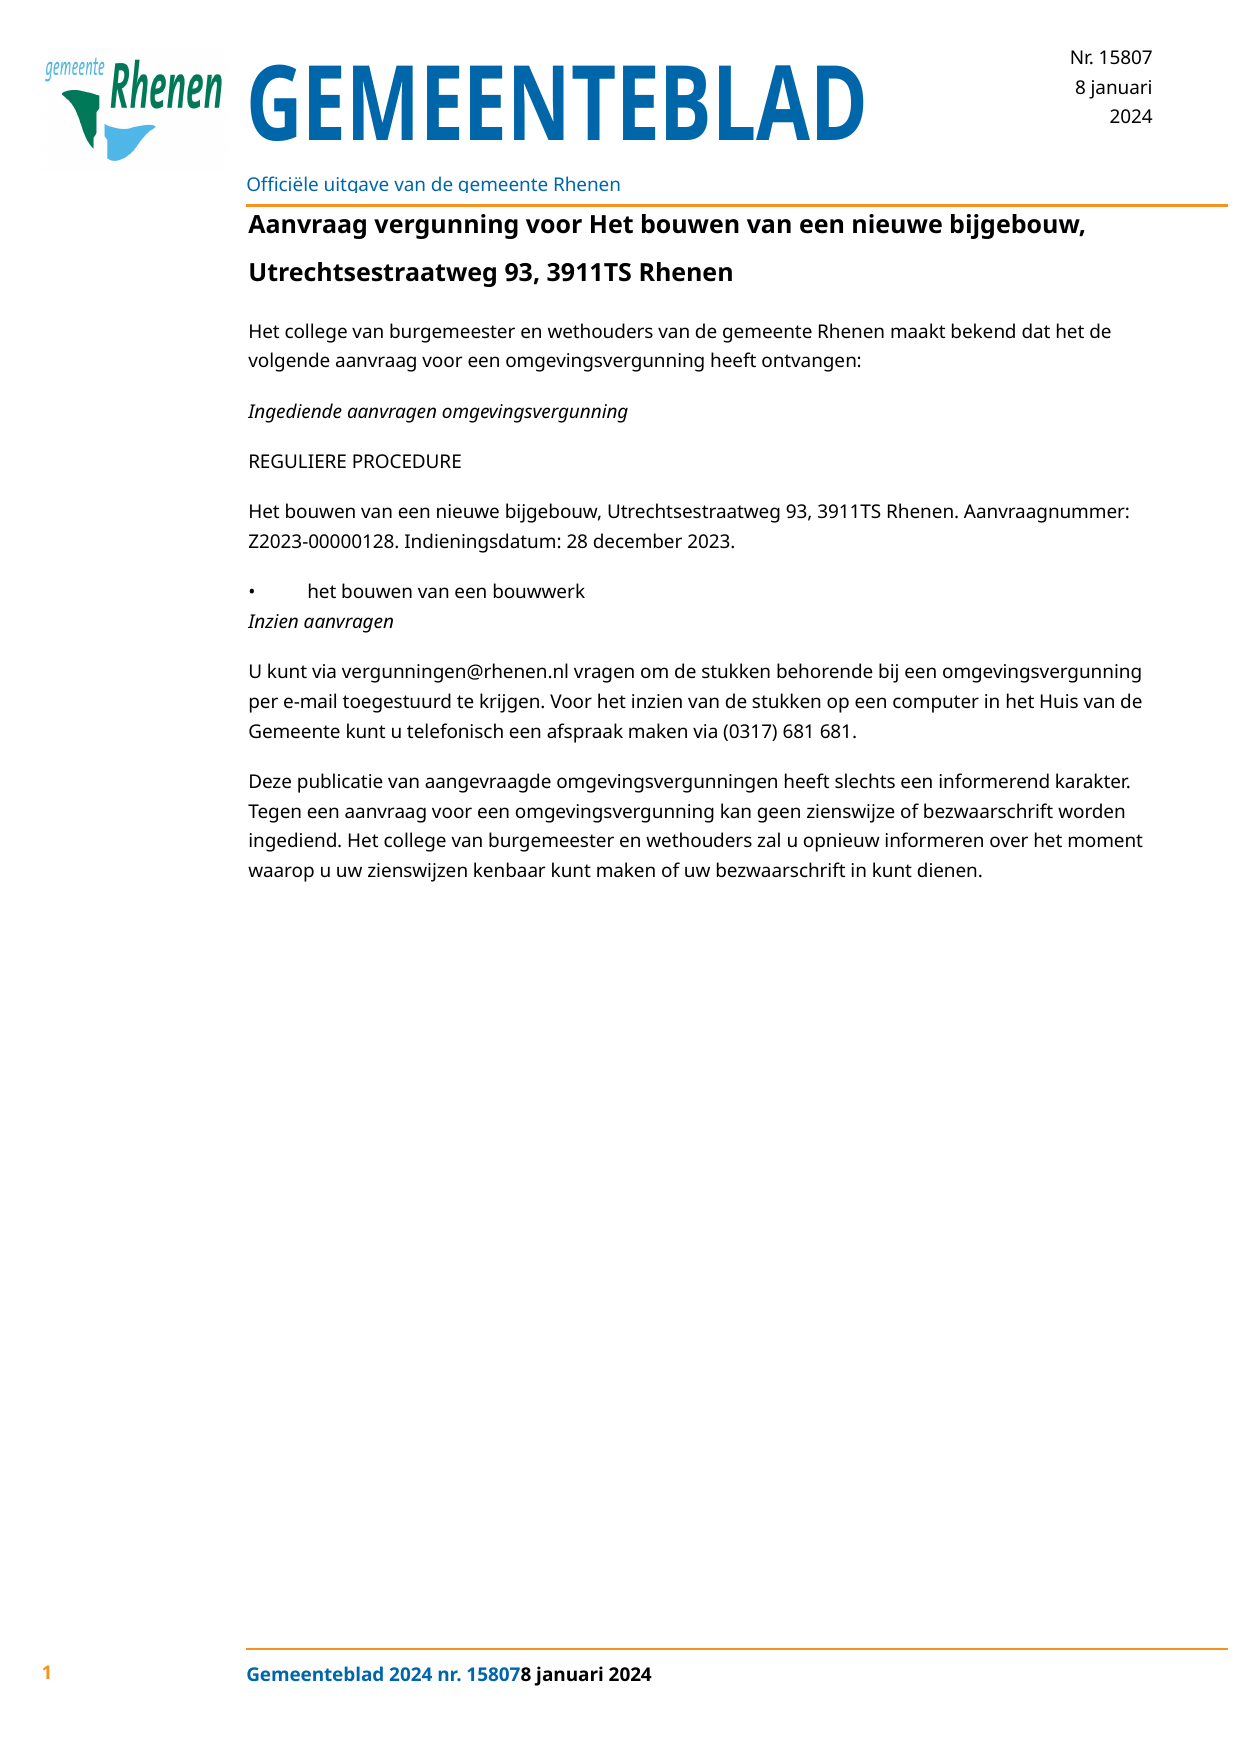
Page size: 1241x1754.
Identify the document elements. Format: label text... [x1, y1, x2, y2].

text U kunt via vergunningen@rhenen.nl vragen om de stukken behorende bij een omgevingsvergunning per e-mail toegestuurd te krijgen. Voor het inzien van de stukken op een computer in het Huis van de Gemeente kunt u telefonisch een afspraak maken via (0317) 681 681. [248, 659, 1152, 744]
list het bouwen van een bouwwerk [248, 579, 1152, 604]
text Ingediende aanvragen omgevingsvergunning [248, 398, 1152, 424]
text Aanvraag vergunning voor Het bouwen van een nieuwe bijgebouw, Utrechtsestraatweg 93, 3911TS Rhenen [248, 207, 1152, 288]
text REGULIERE PROCEDURE [248, 448, 1152, 474]
picture [41, 47, 231, 172]
text Deze publicatie van aangevraagde omgevingsvergunningen heeft slechts een informerend karakter. Tegen een aanvraag voor een omgevingsvergunning kan geen zienswijze of bezwaarschrift worden ingediend. Het college van burgemeester en wethouders zal u opnieuw informeren over het moment waarop u uw zienswijzen kenbaar kunt maken of uw bezwaarschrift in kunt dienen. [248, 768, 1152, 883]
text Inzien aanvragen [248, 608, 1152, 634]
text Het college van burgemeester en wethouders van de gemeente Rhenen maakt bekend dat het de volgende aanvraag voor een omgevingsvergunning heeft ontvangen: [248, 318, 1152, 373]
text Het bouwen van een nieuwe bijgebouw, Utrechtsestraatweg 93, 3911TS Rhenen. Aanvraagnummer: Z2023-00000128. Indieningsdatum: 28 december 2023. [248, 499, 1152, 554]
